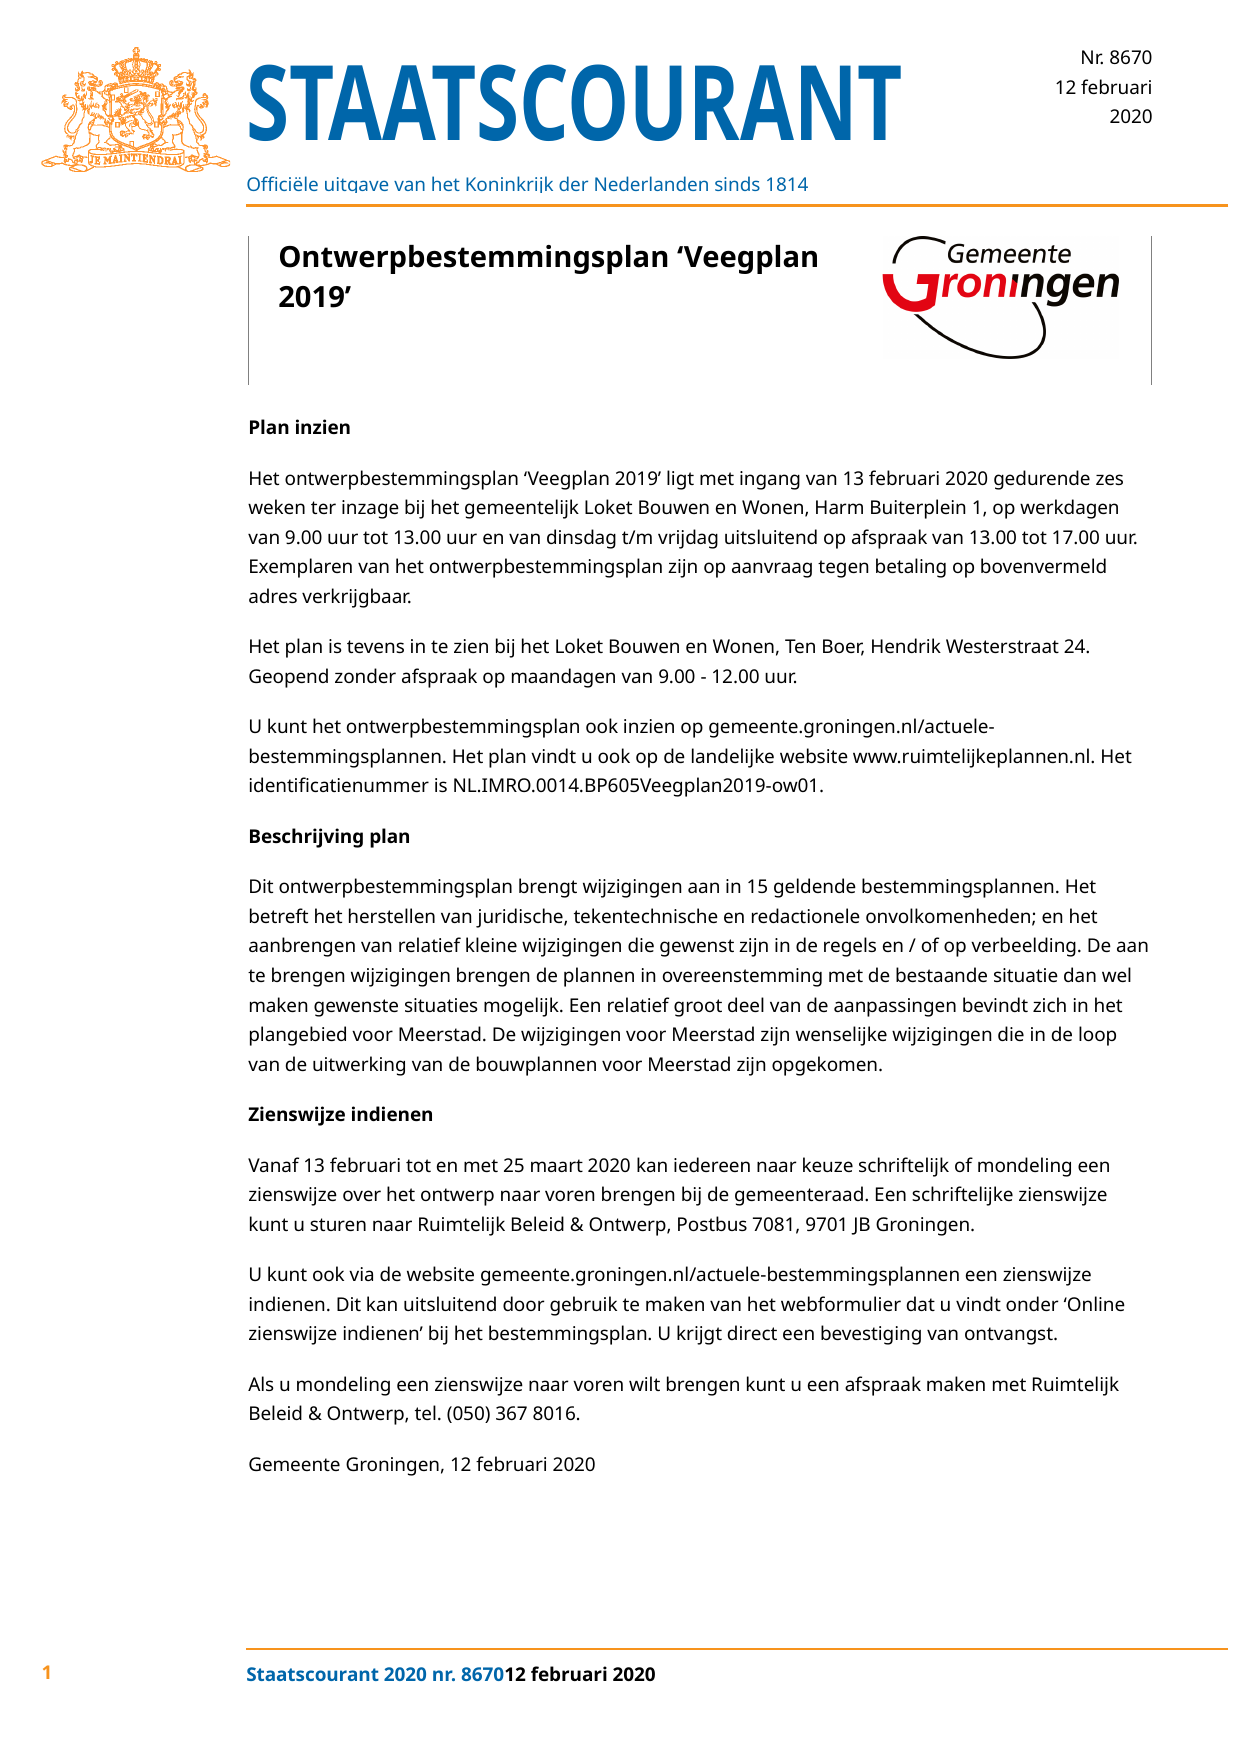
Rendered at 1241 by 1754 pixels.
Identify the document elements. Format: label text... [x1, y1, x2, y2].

table_header [850, 236, 1151, 385]
text Gemeente Groningen, 12 februari 2020 [248, 1451, 1152, 1477]
table_header Ontwerpbestemmingsplan ‘Veegplan 2019’ [249, 236, 850, 385]
text Beschrijving plan [248, 823, 1152, 849]
picture [41, 47, 231, 172]
text Het ontwerpbestemmingsplan ‘Veegplan 2019’ ligt met ingang van 13 februari 2020 gedurende zes weken ter inzage bij het gemeentelijk Loket Bouwen en Wonen, Harm Buiterplein 1, op werkdagen van 9.00 uur tot 13.00 uur en van dinsdag t/m vrijdag uitsluitend op afspraak van 13.00 tot 17.00 uur. Exemplaren van het ontwerpbestemmingsplan zijn op aanvraag tegen betaling op bovenvermeld adres verkrijgbaar. [248, 465, 1152, 609]
text U kunt ook via de website gemeente.groningen.nl/actuele-bestemmingsplannen een zienswijze indienen. Dit kan uitsluitend door gebruik te maken van het webformulier dat u vindt onder ‘Online zienswijze indienen’ bij het bestemmingsplan. U krijgt direct een bevestiging van ontvangst. [248, 1261, 1152, 1346]
text Dit ontwerpbestemmingsplan brengt wijzigingen aan in 15 geldende bestemmingsplannen. Het betreft het herstellen van juridische, tekentechnische en redactionele onvolkomenheden; en het aanbrengen van relatief kleine wijzigingen die gewenst zijn in de regels en / of op verbeelding. De aan te brengen wijzigingen brengen de plannen in overeenstemming met de bestaande situatie dan wel maken gewenste situaties mogelijk. Een relatief groot deel van de aanpassingen bevindt zich in het plangebied voor Meerstad. De wijzigingen voor Meerstad zijn wenselijke wijzigingen die in de loop van de uitwerking van de bouwplannen voor Meerstad zijn opgekomen. [248, 873, 1152, 1077]
text Als u mondeling een zienswijze naar voren wilt brengen kunt u een afspraak maken met Ruimtelijk Beleid & Ontwerp, tel. (050) 367 8016. [248, 1371, 1152, 1426]
text Het plan is tevens in te zien bij het Loket Bouwen en Wonen, Ten Boer, Hendrik Westerstraat 24. Geopend zonder afspraak op maandagen van 9.00 - 12.00 uur. [248, 633, 1152, 689]
text Plan inzien [248, 414, 1152, 440]
picture [882, 236, 1119, 359]
text U kunt het ontwerpbestemmingsplan ook inzien op gemeente.groningen.nl/actuele-bestemmingsplannen. Het plan vindt u ook op de landelijke website www.ruimtelijkeplannen.nl. Het identificatienummer is NL.IMRO.0014.BP605Veegplan2019-ow01. [248, 713, 1152, 798]
text Zienswijze indienen [248, 1101, 1152, 1127]
text Vanaf 13 februari tot en met 25 maart 2020 kan iedereen naar keuze schriftelijk of mondeling een zienswijze over het ontwerp naar voren brengen bij de gemeenteraad. Een schriftelijke zienswijze kunt u sturen naar Ruimtelijk Beleid & Ontwerp, Postbus 7081, 9701 JB Groningen. [248, 1152, 1152, 1237]
